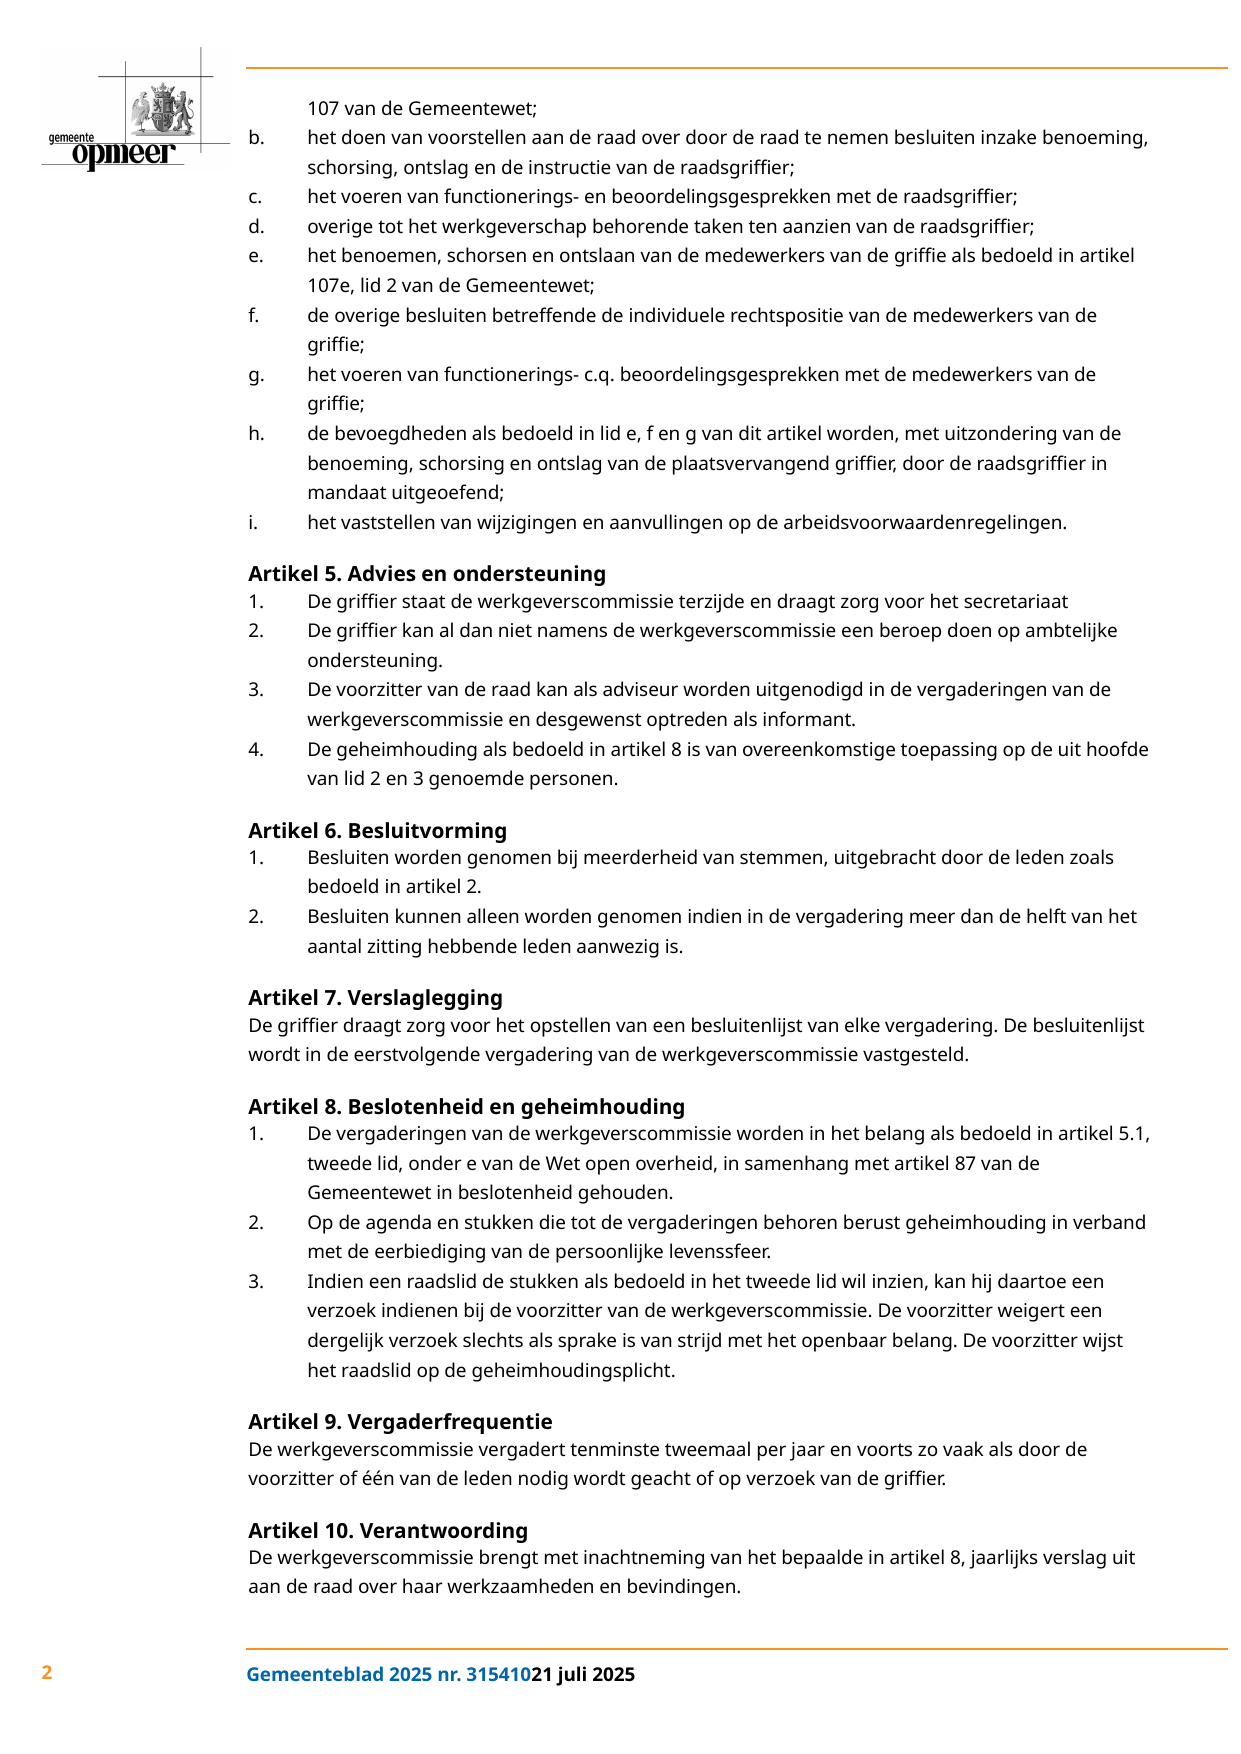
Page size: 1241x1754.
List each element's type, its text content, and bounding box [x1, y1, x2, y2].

text De werkgeverscommissie vergadert tenminste tweemaal per jaar en voorts zo vaak als door de voorzitter of één van de leden nodig wordt geacht of op verzoek van de griffier. [248, 1436, 1152, 1491]
list De voorzitter van de raad kan als adviseur worden uitgenodigd in de vergaderingen van de werkgeverscommissie en desgewenst optreden als informant. [248, 677, 1152, 732]
list Indien een raadslid de stukken als bedoeld in het tweede lid wil inzien, kan hij daartoe een verzoek indienen bij de voorzitter van de werkgeverscommissie. De voorzitter weigert een dergelijk verzoek slechts als sprake is van strijd met het openbaar belang. De voorzitter wijst het raadslid op de geheimhoudingsplicht. [248, 1268, 1152, 1383]
list 107 van de Gemeentewet; [248, 95, 1152, 121]
list Besluiten kunnen alleen worden genomen indien in de vergadering meer dan de helft van het aantal zitting hebbende leden aanwezig is. [248, 903, 1152, 959]
list het vaststellen van wijzigingen en aanvullingen op de arbeidsvoorwaardenregelingen. [248, 509, 1152, 535]
text Artikel 6. Besluitvorming [248, 816, 1152, 844]
text Artikel 10. Verantwoording [248, 1516, 1152, 1544]
list Besluiten worden genomen bij meerderheid van stemmen, uitgebracht door de leden zoals bedoeld in artikel 2. [248, 844, 1152, 899]
list de overige besluiten betreffende de individuele rechtspositie van de medewerkers van de griffie; [248, 302, 1152, 357]
list De griffier staat de werkgeverscommissie terzijde en draagt zorg voor het secretariaat [248, 588, 1152, 613]
list het doen van voorstellen aan de raad over door de raad te nemen besluiten inzake benoeming, schorsing, ontslag en de instructie van de raadsgriffier; [248, 124, 1152, 180]
text De griffier draagt zorg voor het opstellen van een besluitenlijst van elke vergadering. De besluitenlijst wordt in de eerstvolgende vergadering van de werkgeverscommissie vastgesteld. [248, 1012, 1152, 1067]
picture [41, 47, 231, 172]
list overige tot het werkgeverschap behorende taken ten aanzien van de raadsgriffier; [248, 213, 1152, 239]
text Artikel 8. Beslotenheid en geheimhouding [248, 1092, 1152, 1120]
text De werkgeverscommissie brengt met inachtneming van het bepaalde in artikel 8, jaarlijks verslag uit aan de raad over haar werkzaamheden en bevindingen. [248, 1544, 1152, 1599]
list het voeren van functionerings- en beoordelingsgesprekken met de raadsgriffier; [248, 183, 1152, 209]
list het voeren van functionerings- c.q. beoordelingsgesprekken met de medewerkers van de griffie; [248, 361, 1152, 416]
list De griffier kan al dan niet namens de werkgeverscommissie een beroep doen op ambtelijke ondersteuning. [248, 617, 1152, 673]
list Op de agenda en stukken die tot de vergaderingen behoren berust geheimhouding in verband met de eerbiediging van de persoonlijke levenssfeer. [248, 1209, 1152, 1264]
list de bevoegdheden als bedoeld in lid e, f en g van dit artikel worden, met uitzondering van de benoeming, schorsing en ontslag van de plaatsvervangend griffier, door de raadsgriffier in mandaat uitgeoefend; [248, 420, 1152, 505]
list het benoemen, schorsen en ontslaan van de medewerkers van de griffie als bedoeld in artikel 107e, lid 2 van de Gemeentewet; [248, 243, 1152, 298]
list De vergaderingen van de werkgeverscommissie worden in het belang als bedoeld in artikel 5.1, tweede lid, onder e van de Wet open overheid, in samenhang met artikel 87 van de Gemeentewet in beslotenheid gehouden. [248, 1120, 1152, 1205]
text Artikel 9. Vergaderfrequentie [248, 1407, 1152, 1436]
list De geheimhouding als bedoeld in artikel 8 is van overeenkomstige toepassing op de uit hoofde van lid 2 en 3 genoemde personen. [248, 736, 1152, 791]
text Artikel 5. Advies en ondersteuning [248, 559, 1152, 588]
text Artikel 7. Verslaglegging [248, 983, 1152, 1012]
